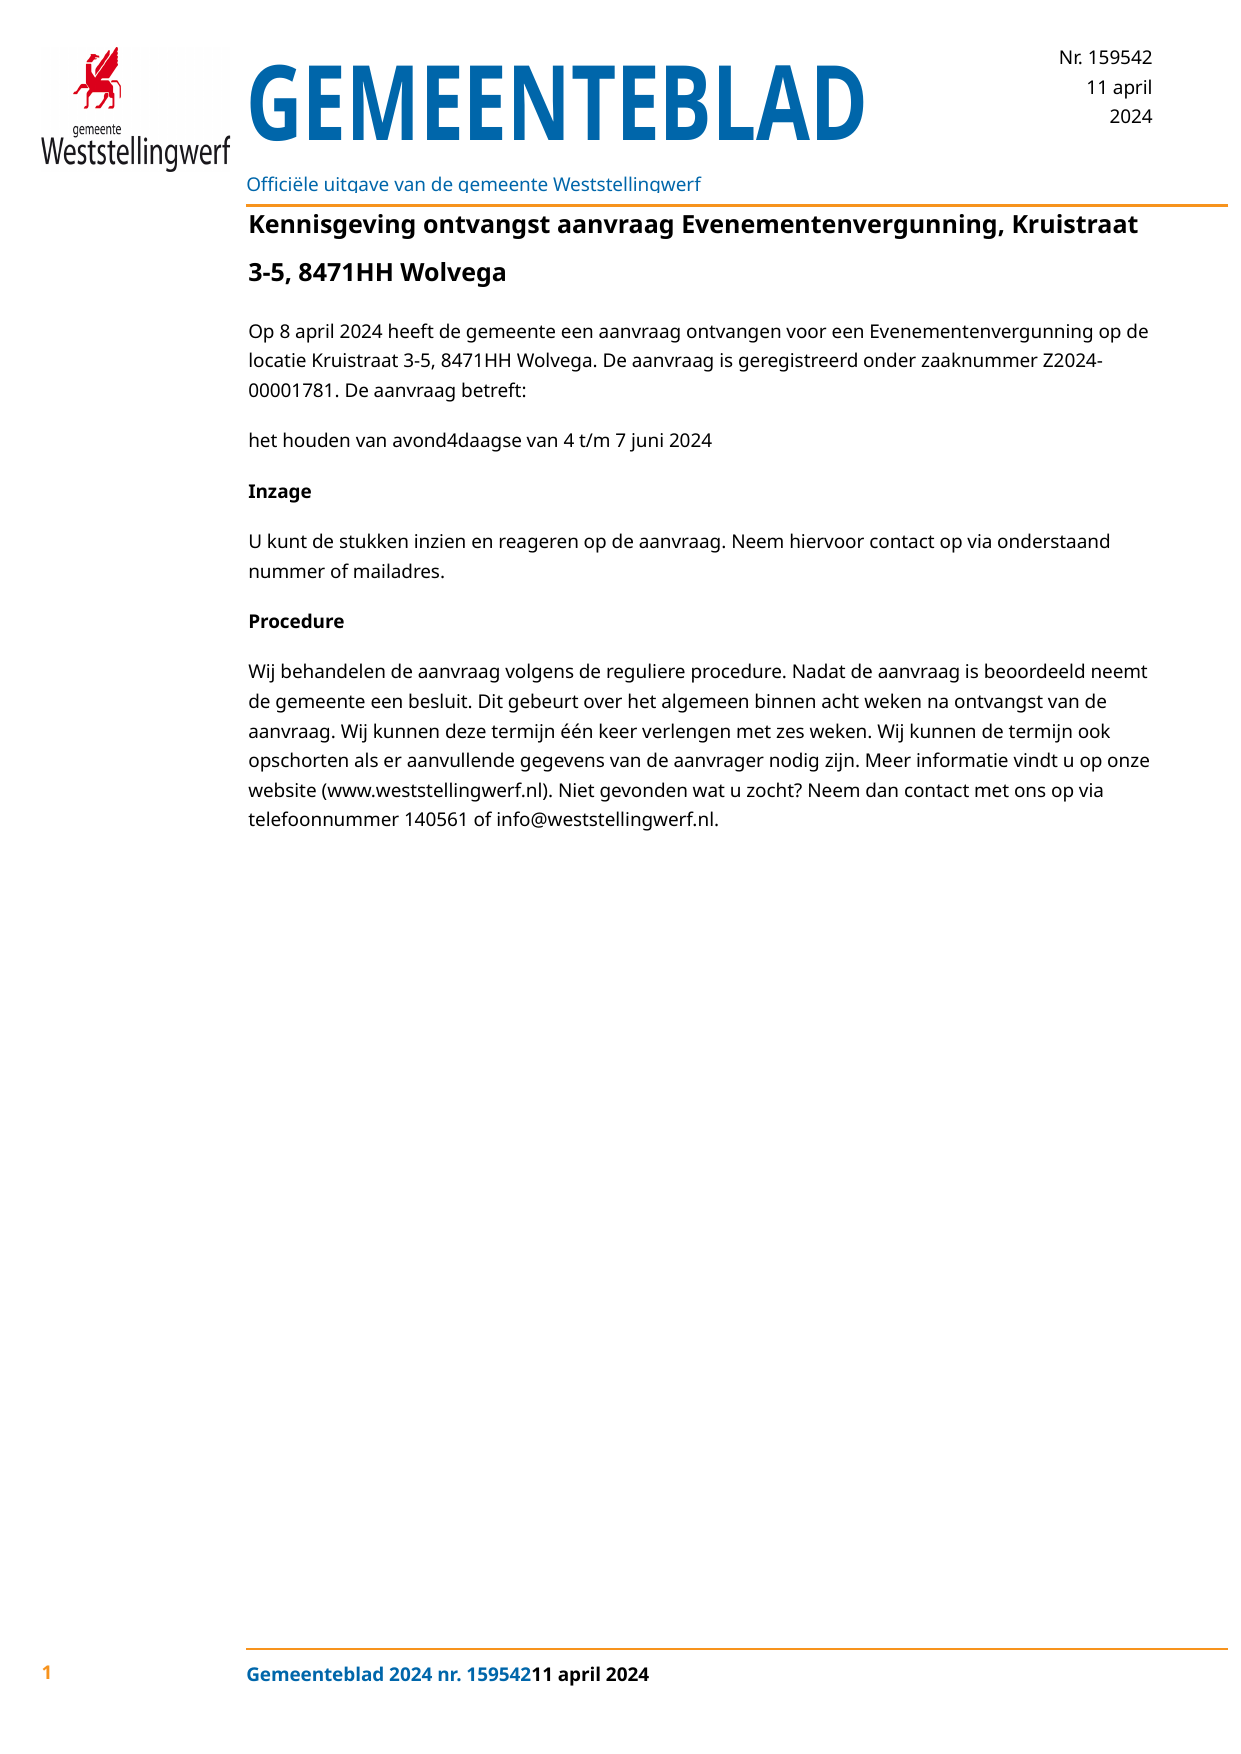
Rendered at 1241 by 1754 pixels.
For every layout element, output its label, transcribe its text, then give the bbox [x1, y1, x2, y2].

text Procedure [248, 608, 1152, 634]
picture [41, 47, 231, 172]
text het houden van avond4daagse van 4 t/m 7 juni 2024 [248, 427, 1152, 453]
text Op 8 april 2024 heeft de gemeente een aanvraag ontvangen voor een Evenementenvergunning op de locatie Kruistraat 3-5, 8471HH Wolvega. De aanvraag is geregistreerd onder zaaknummer Z2024-00001781. De aanvraag betreft: [248, 318, 1152, 403]
text Wij behandelen de aanvraag volgens de reguliere procedure. Nadat de aanvraag is beoordeeld neemt de gemeente een besluit. Dit gebeurt over het algemeen binnen acht weken na ontvangst van de aanvraag. Wij kunnen deze termijn één keer verlengen met zes weken. Wij kunnen de termijn ook opschorten als er aanvullende gegevens van de aanvrager nodig zijn. Meer informatie vindt u op onze website (www.weststellingwerf.nl). Niet gevonden wat u zocht? Neem dan contact met ons op via telefoonnummer 140561 of info@weststellingwerf.nl. [248, 659, 1152, 832]
text U kunt de stukken inzien en reageren op de aanvraag. Neem hiervoor contact op via onderstaand nummer of mailadres. [248, 528, 1152, 584]
text Inzage [248, 478, 1152, 504]
text Kennisgeving ontvangst aanvraag Evenementenvergunning, Kruistraat 3-5, 8471HH Wolvega [248, 207, 1152, 288]
